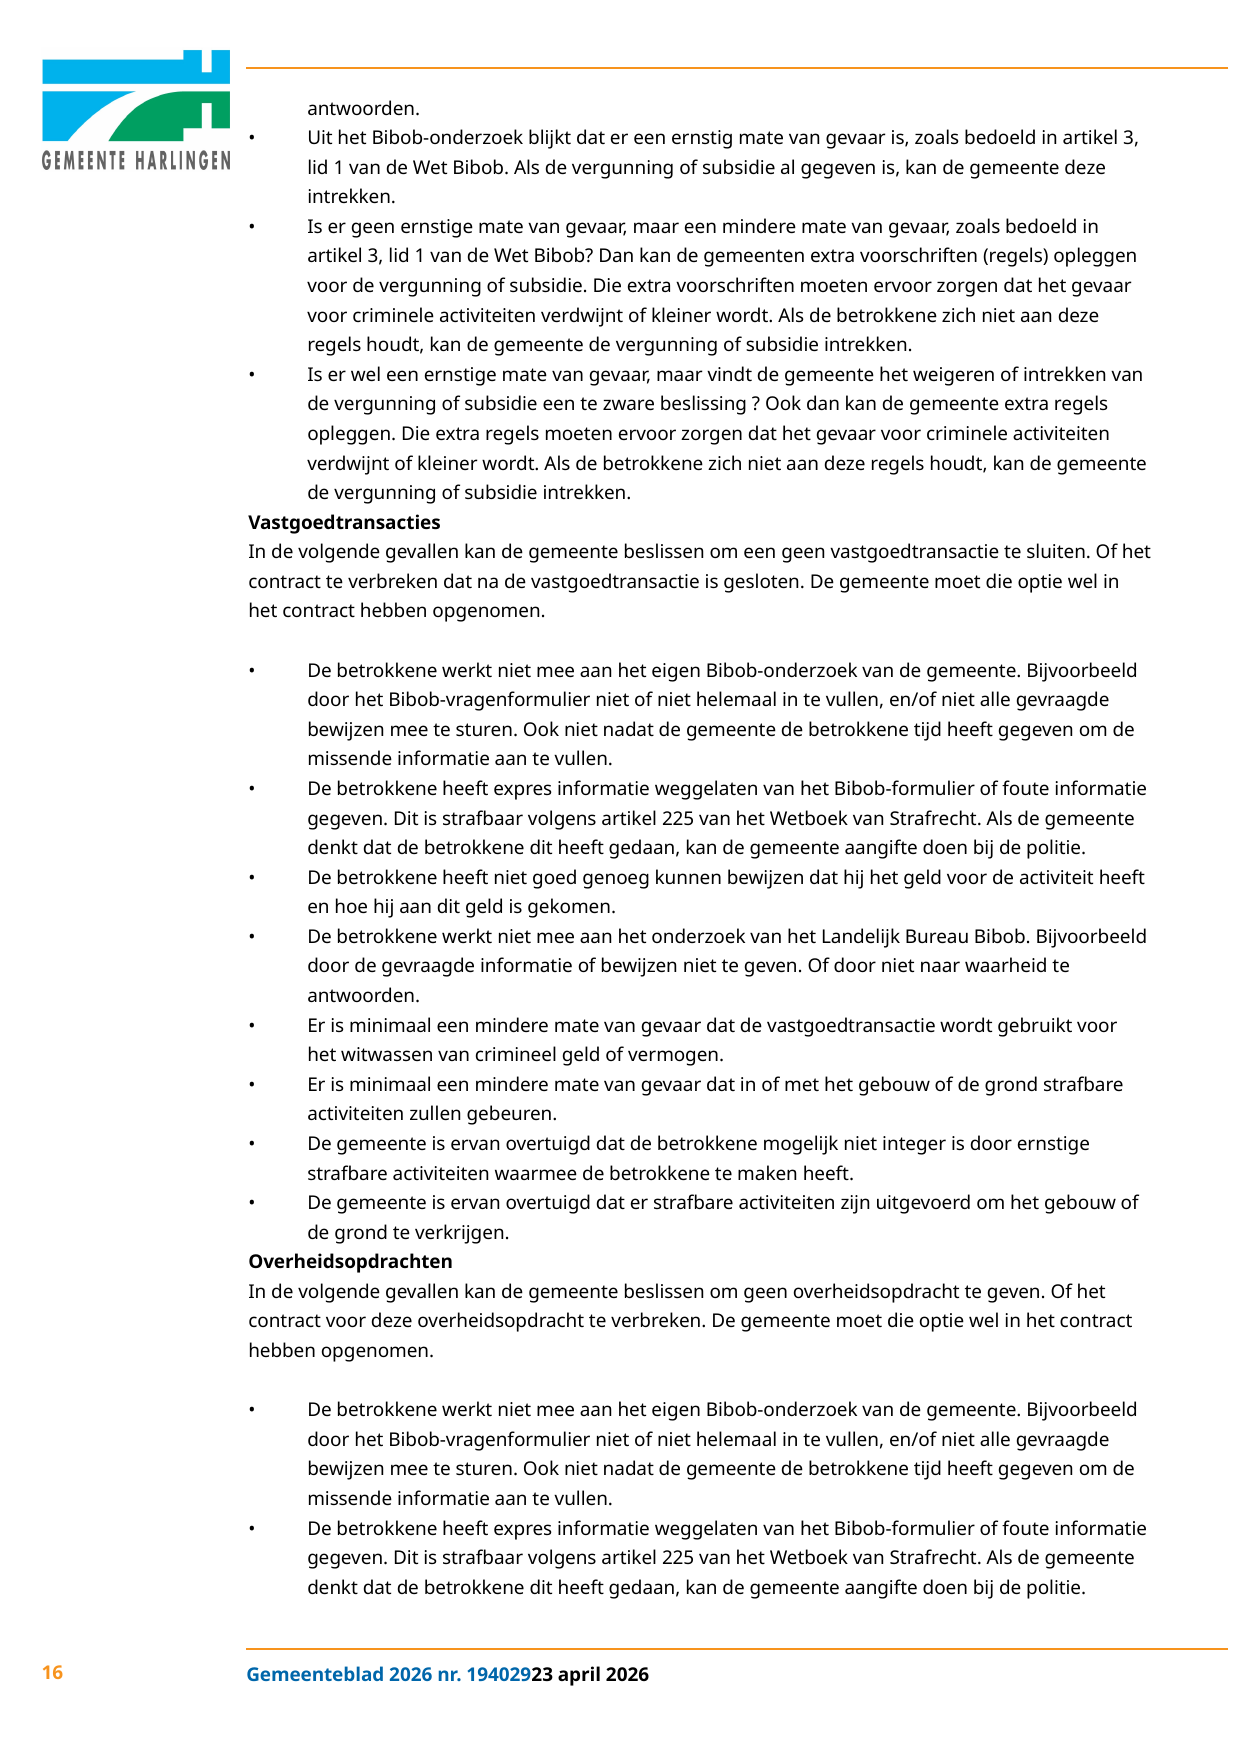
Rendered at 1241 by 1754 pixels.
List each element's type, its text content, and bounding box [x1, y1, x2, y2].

list De betrokkene werkt niet mee aan het eigen Bibob-onderzoek van de gemeente. Bijvoorbeeld door het Bibob-vragenformulier niet of niet helemaal in te vullen, en/of niet alle gevraagde bewijzen mee te sturen. Ook niet nadat de gemeente de betrokkene tijd heeft gegeven om de missende informatie aan te vullen. [248, 1396, 1152, 1511]
list De gemeente is ervan overtuigd dat de betrokkene mogelijk niet integer is door ernstige strafbare activiteiten waarmee de betrokkene te maken heeft. [248, 1130, 1152, 1186]
list antwoorden. [248, 95, 1152, 121]
list Is er wel een ernstige mate van gevaar, maar vindt de gemeente het weigeren of intrekken van de vergunning of subsidie een te zware beslissing ? Ook dan kan de gemeente extra regels opleggen. Die extra regels moeten ervoor zorgen dat het gevaar voor criminele activiteiten verdwijnt of kleiner wordt. Als de betrokkene zich niet aan deze regels houdt, kan de gemeente de vergunning of subsidie intrekken. [248, 361, 1152, 505]
list Uit het Bibob-onderzoek blijkt dat er een ernstig mate van gevaar is, zoals bedoeld in artikel 3, lid 1 van de Wet Bibob. Als de vergunning of subsidie al gegeven is, kan de gemeente deze intrekken. [248, 124, 1152, 209]
list De gemeente is ervan overtuigd dat er strafbare activiteiten zijn uitgevoerd om het gebouw of de grond te verkrijgen. [248, 1189, 1152, 1245]
picture [41, 47, 231, 172]
text Overheidsopdrachten [248, 1248, 1152, 1274]
list De betrokkene heeft expres informatie weggelaten van het Bibob-formulier of foute informatie gegeven. Dit is strafbaar volgens artikel 225 van het Wetboek van Strafrecht. Als de gemeente denkt dat de betrokkene dit heeft gedaan, kan de gemeente aangifte doen bij de politie. [248, 775, 1152, 860]
list De betrokkene heeft expres informatie weggelaten van het Bibob-formulier of foute informatie gegeven. Dit is strafbaar volgens artikel 225 van het Wetboek van Strafrecht. Als de gemeente denkt dat de betrokkene dit heeft gedaan, kan de gemeente aangifte doen bij de politie. [248, 1515, 1152, 1600]
list De betrokkene werkt niet mee aan het eigen Bibob-onderzoek van de gemeente. Bijvoorbeeld door het Bibob-vragenformulier niet of niet helemaal in te vullen, en/of niet alle gevraagde bewijzen mee te sturen. Ook niet nadat de gemeente de betrokkene tijd heeft gegeven om de missende informatie aan te vullen. [248, 657, 1152, 771]
list De betrokkene heeft niet goed genoeg kunnen bewijzen dat hij het geld voor de activiteit heeft en hoe hij aan dit geld is gekomen. [248, 864, 1152, 919]
text In de volgende gevallen kan de gemeente beslissen om een geen vastgoedtransactie te sluiten. Of het contract te verbreken dat na de vastgoedtransactie is gesloten. De gemeente moet die optie wel in het contract hebben opgenomen. [248, 538, 1152, 623]
list Er is minimaal een mindere mate van gevaar dat in of met het gebouw of de grond strafbare activiteiten zullen gebeuren. [248, 1071, 1152, 1126]
list Is er geen ernstige mate van gevaar, maar een mindere mate van gevaar, zoals bedoeld in artikel 3, lid 1 van de Wet Bibob? Dan kan de gemeenten extra voorschriften (regels) opleggen voor de vergunning of subsidie. Die extra voorschriften moeten ervoor zorgen dat het gevaar voor criminele activiteiten verdwijnt of kleiner wordt. Als de betrokkene zich niet aan deze regels houdt, kan de gemeente de vergunning of subsidie intrekken. [248, 213, 1152, 357]
text Vastgoedtransacties [248, 509, 1152, 535]
text In de volgende gevallen kan de gemeente beslissen om geen overheidsopdracht te geven. Of het contract voor deze overheidsopdracht te verbreken. De gemeente moet die optie wel in het contract hebben opgenomen. [248, 1278, 1152, 1363]
list Er is minimaal een mindere mate van gevaar dat de vastgoedtransactie wordt gebruikt voor het witwassen van crimineel geld of vermogen. [248, 1012, 1152, 1067]
list De betrokkene werkt niet mee aan het onderzoek van het Landelijk Bureau Bibob. Bijvoorbeeld door de gevraagde informatie of bewijzen niet te geven. Of door niet naar waarheid te antwoorden. [248, 923, 1152, 1008]
